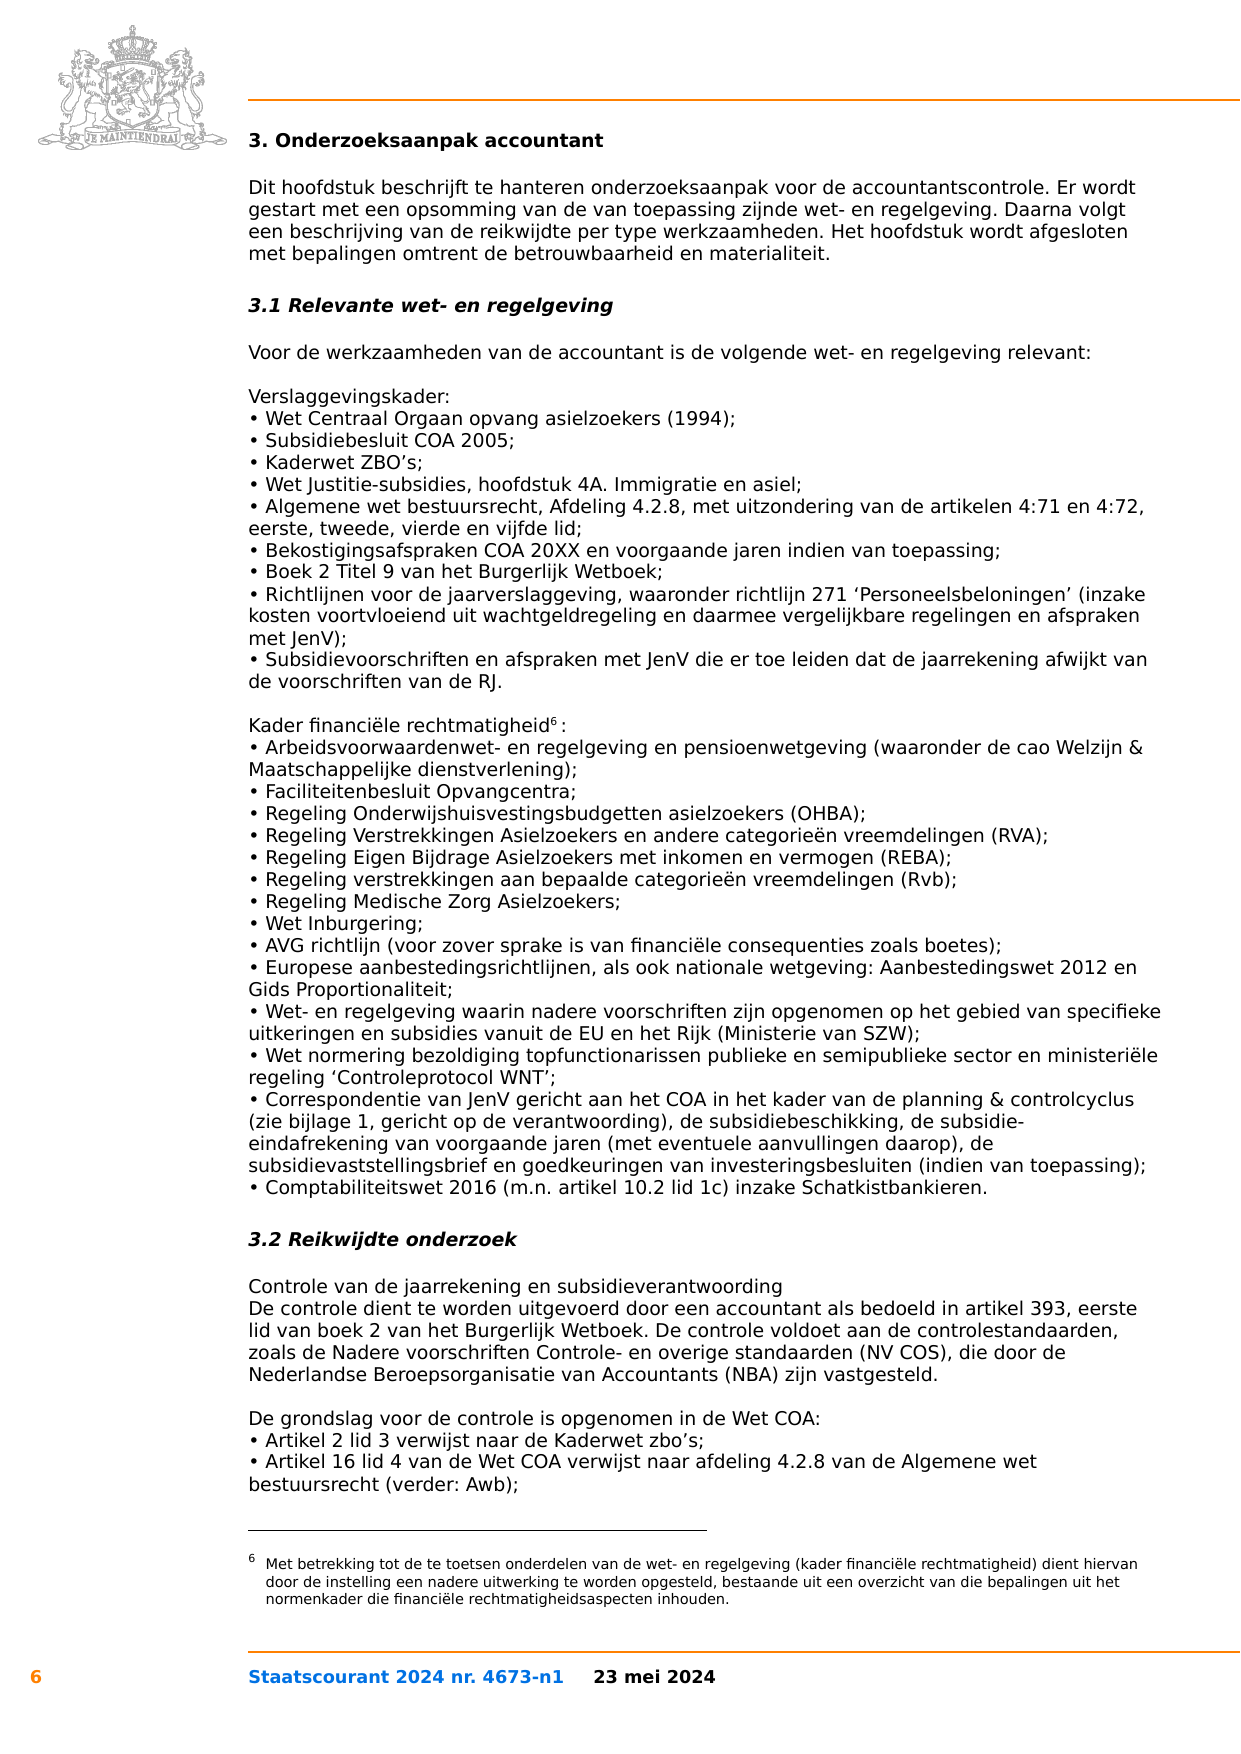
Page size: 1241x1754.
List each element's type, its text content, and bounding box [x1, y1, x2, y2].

text • Boek 2 Titel 9 van het Burgerlijk Wetboek; [248, 561, 1163, 583]
text Dit hoofdstuk beschrijft te hanteren onderzoeksaanpak voor de accountantscontrole. Er wordt gestart met een opsomming van de van toepassing zijnde wet- en regelgeving. Daarna volgt een beschrijving van de reikwijdte per type werkzaamheden. Het hoofdstuk wordt afgesloten met bepalingen omtrent de betrouwbaarheid en materialiteit. [248, 177, 1163, 265]
text Kader financiële rechtmatigheid: [248, 715, 1163, 737]
text • Wet Justitie-subsidies, hoofdstuk 4A. Immigratie en asiel; [248, 473, 1163, 496]
text • Kaderwet ZBO’s; [248, 452, 1163, 473]
text • Bekostigingsafspraken COA 20XX en voorgaande jaren indien van toepassing; [248, 539, 1163, 561]
text • Wet- en regelgeving waarin nadere voorschriften zijn opgenomen op het gebied van specifieke uitkeringen en subsidies vanuit de EU en het Rijk (Ministerie van SZW); [248, 1001, 1163, 1045]
subtitle 3.1 Relevante wet- en regelgeving [248, 295, 1163, 317]
text • Subsidievoorschriften en afspraken met JenV die er toe leiden dat de jaarrekening afwijkt van de voorschriften van de RJ. [248, 649, 1163, 693]
text • Regeling Verstrekkingen Asielzoekers en andere categorieën vreemdelingen (RVA); [248, 825, 1163, 847]
text De grondslag voor de controle is opgenomen in de Wet COA: [248, 1407, 1163, 1429]
picture [38, 25, 227, 150]
text • Algemene wet bestuursrecht, Afdeling 4.2.8, met uitzondering van de artikelen 4:71 en 4:72, eerste, tweede, vierde en vijfde lid; [248, 496, 1163, 539]
text • Faciliteitenbesluit Opvangcentra; [248, 781, 1163, 803]
text Controle van de jaarrekening en subsidieverantwoording [248, 1276, 1163, 1298]
text • Arbeidsvoorwaardenwet- en regelgeving en pensioenwetgeving (waaronder de cao Welzijn & Maatschappelijke dienstverlening); [248, 737, 1163, 781]
text • Subsidiebesluit COA 2005; [248, 429, 1163, 452]
text • Wet Centraal Orgaan opvang asielzoekers (1994); [248, 408, 1163, 429]
text • Europese aanbestedingsrichtlijnen, als ook nationale wetgeving: Aanbestedingswet 2012 en Gids Proportionaliteit; [248, 957, 1163, 1001]
text Met betrekking tot de te toetsen onderdelen van de wet- en regelgeving (kader financiële rechtmatigheid) dient hiervan door de instelling een nadere uitwerking te worden opgesteld, bestaande uit een overzicht van die bepalingen uit het normenkader die financiële rechtmatigheidsaspecten inhouden. [248, 1552, 1163, 1608]
text • Artikel 2 lid 3 verwijst naar de Kaderwet zbo’s; [248, 1429, 1163, 1451]
text • AVG richtlijn (voor zover sprake is van financiële consequenties zoals boetes); [248, 935, 1163, 957]
text Verslaggevingskader: [248, 386, 1163, 408]
text • Regeling Onderwijshuisvestingsbudgetten asielzoekers (OHBA); [248, 803, 1163, 825]
text • Richtlijnen voor de jaarverslaggeving, waaronder richtlijn 271 ‘Personeelsbeloningen’ (inzake kosten voortvloeiend uit wachtgeldregeling en daarmee vergelijkbare regelingen en afspraken met JenV); [248, 583, 1163, 649]
text • Artikel 16 lid 4 van de Wet COA verwijst naar afdeling 4.2.8 van de Algemene wet bestuursrecht (verder: Awb); [248, 1451, 1163, 1495]
subtitle 3. Onderzoeksaanpak accountant [248, 130, 1163, 152]
text De controle dient te worden uitgevoerd door een accountant als bedoeld in artikel 393, eerste lid van boek 2 van het Burgerlijk Wetboek. De controle voldoet aan de controlestandaarden, zoals de Nadere voorschriften Controle- en overige standaarden (NV COS), die door de Nederlandse Beroepsorganisatie van Accountants (NBA) zijn vastgesteld. [248, 1298, 1163, 1386]
text • Comptabiliteitswet 2016 (m.n. artikel 10.2 lid 1c) inzake Schatkistbankieren. [248, 1177, 1163, 1199]
text • Regeling verstrekkingen aan bepaalde categorieën vreemdelingen (Rvb); [248, 869, 1163, 891]
text • Correspondentie van JenV gericht aan het COA in het kader van de planning & controlcyclus (zie bijlage 1, gericht op de verantwoording), de subsidiebeschikking, de subsidie-eindafrekening van voorgaande jaren (met eventuele aanvullingen daarop), de subsidievaststellingsbrief en goedkeuringen van investeringsbesluiten (indien van toepassing); [248, 1089, 1163, 1177]
text Voor de werkzaamheden van de accountant is de volgende wet- en regelgeving relevant: [248, 342, 1163, 364]
text • Wet normering bezoldiging topfunctionarissen publieke en semipublieke sector en ministeriële regeling ‘Controleprotocol WNT’; [248, 1045, 1163, 1089]
text • Regeling Eigen Bijdrage Asielzoekers met inkomen en vermogen (REBA); [248, 847, 1163, 869]
subtitle 3.2 Reikwijdte onderzoek [248, 1229, 1163, 1251]
text • Regeling Medische Zorg Asielzoekers; [248, 891, 1163, 913]
text • Wet Inburgering; [248, 913, 1163, 935]
